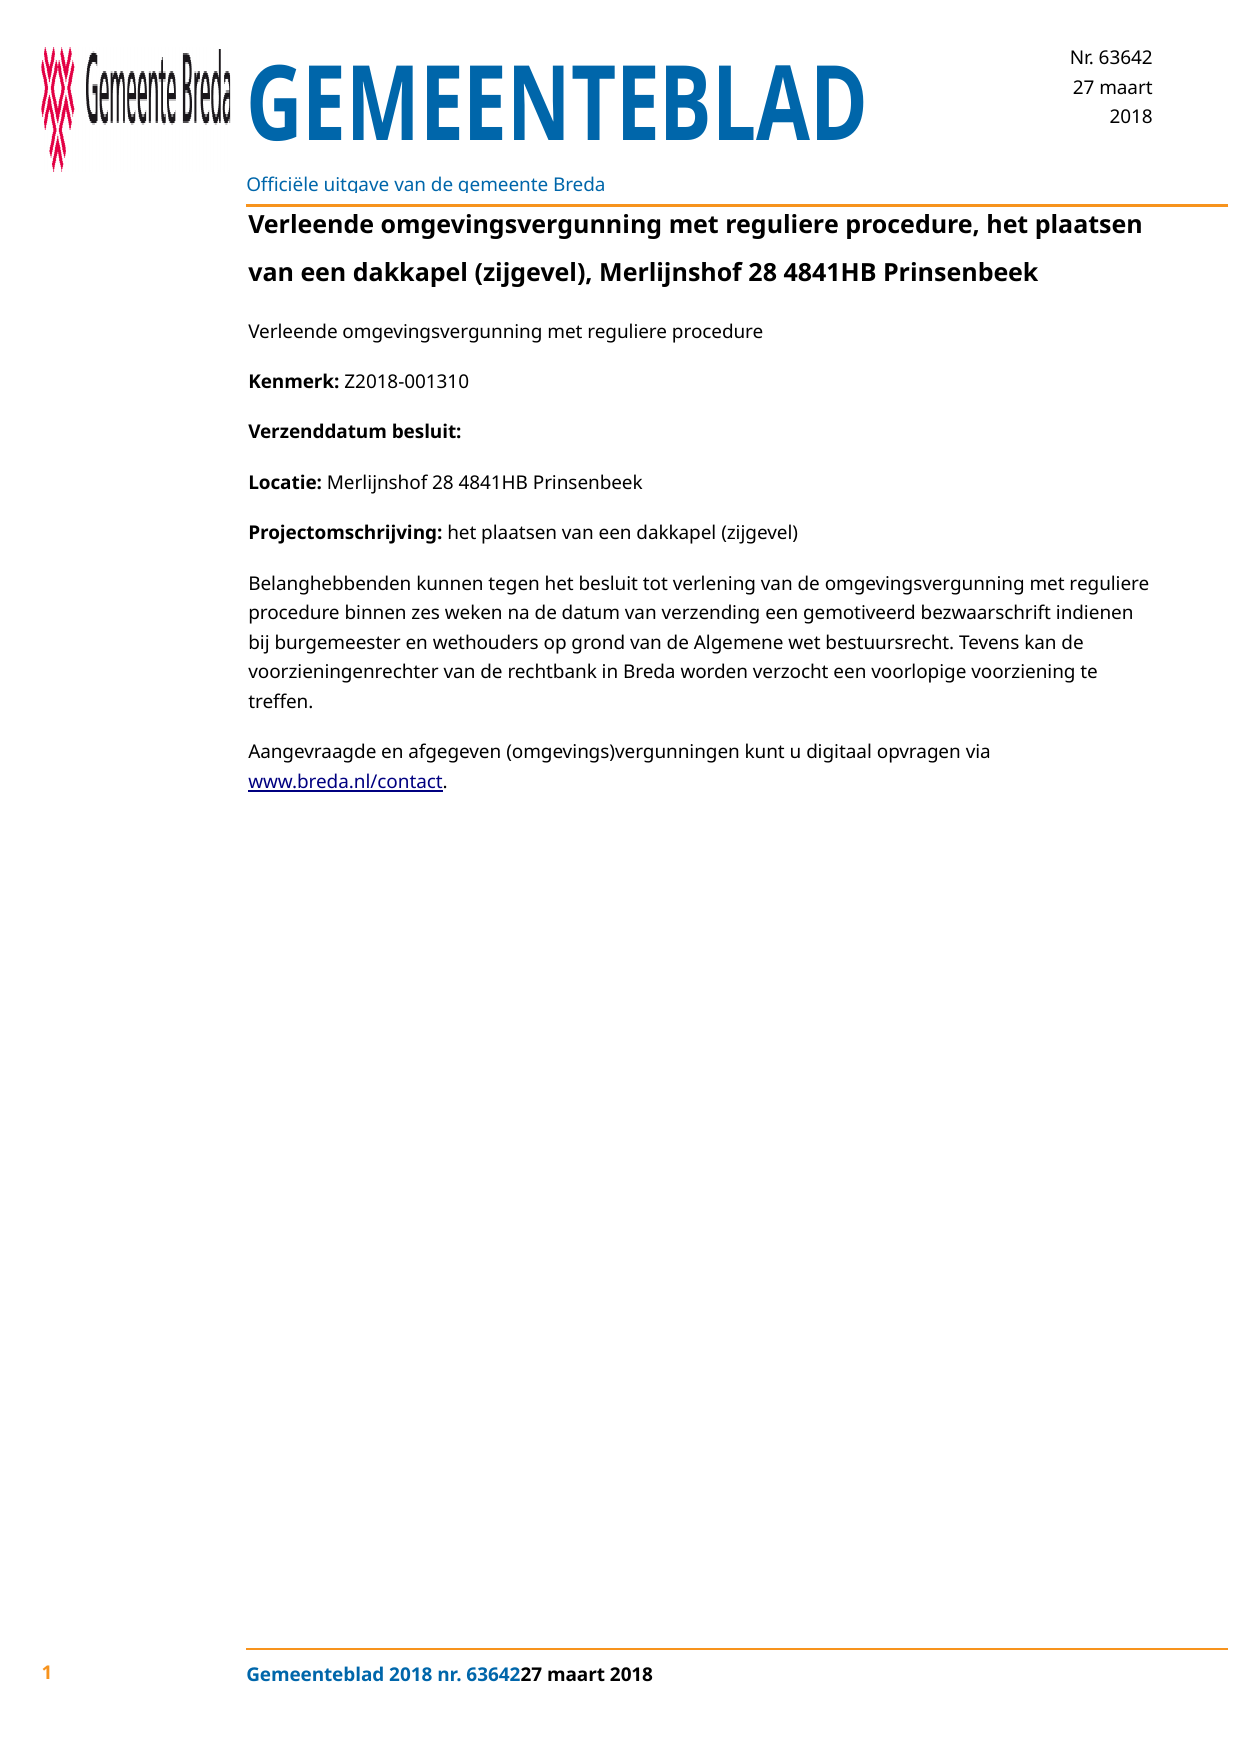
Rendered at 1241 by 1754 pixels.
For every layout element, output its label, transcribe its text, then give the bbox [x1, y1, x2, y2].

text Belanghebbenden kunnen tegen het besluit tot verlening van de omgevingsvergunning met reguliere procedure binnen zes weken na de datum van verzending een gemotiveerd bezwaarschrift indienen bij burgemeester en wethouders op grond van de Algemene wet bestuursrecht. Tevens kan de voorzieningenrechter van de rechtbank in Breda worden verzocht een voorlopige voorziening te treffen. [248, 570, 1152, 714]
text Projectomschrijving: het plaatsen van een dakkapel (zijgevel) [248, 519, 1152, 545]
picture [41, 47, 231, 172]
text Verleende omgevingsvergunning met reguliere procedure, het plaatsen van een dakkapel (zijgevel), Merlijnshof 28 4841HB Prinsenbeek [248, 207, 1152, 288]
text Verzenddatum besluit: [248, 419, 1152, 444]
text Kenmerk: Z2018-001310 [248, 368, 1152, 394]
text Locatie: Merlijnshof 28 4841HB Prinsenbeek [248, 469, 1152, 495]
text Aangevraagde en afgegeven (omgevings)vergunningen kunt u digitaal opvragen via www.breda.nl/contact. [248, 739, 1152, 794]
text Verleende omgevingsvergunning met reguliere procedure [248, 318, 1152, 344]
